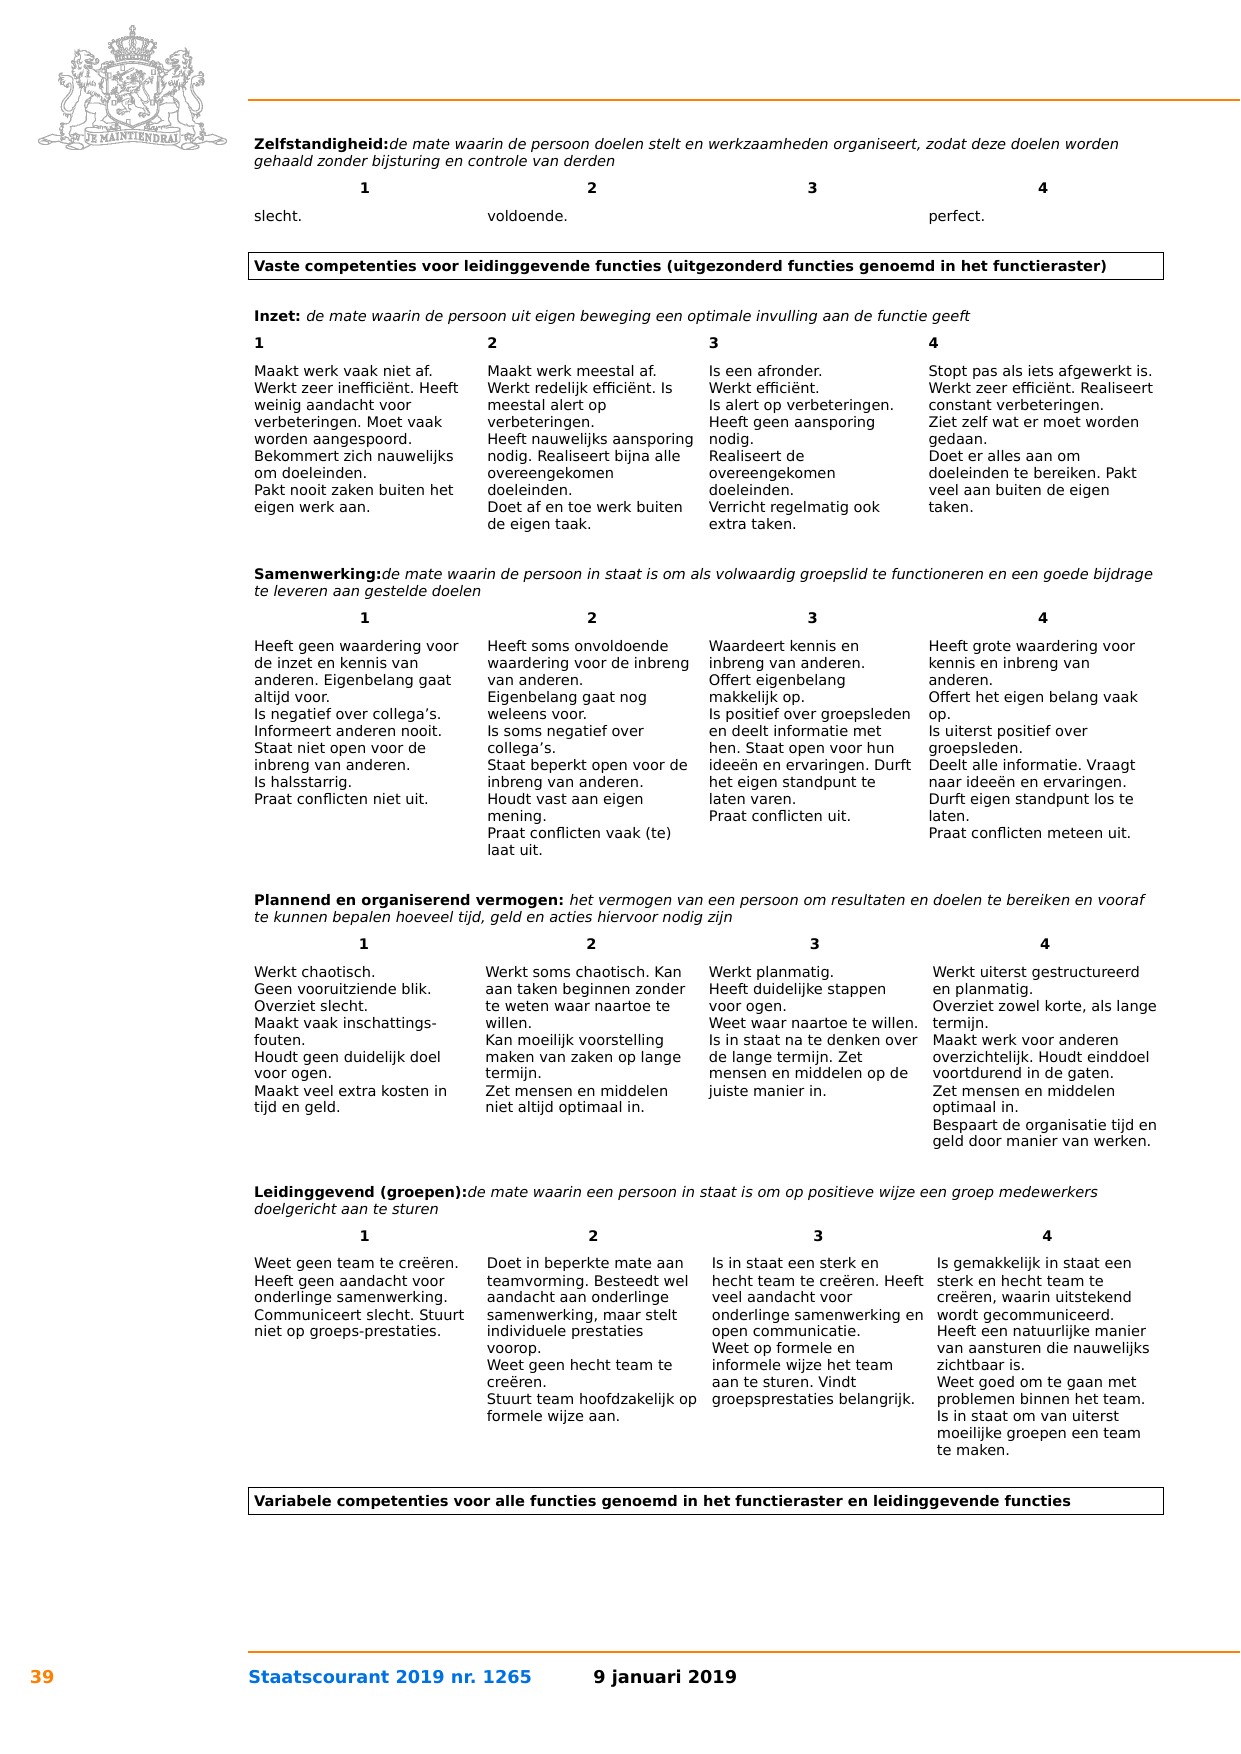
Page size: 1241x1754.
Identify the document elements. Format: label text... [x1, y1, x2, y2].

table_cell 1 [249, 931, 479, 958]
table_cell 4 [923, 331, 1163, 357]
table_cell Maakt werk vaak niet af. Werkt zeer inefficiënt. Heeft weinig aandacht voor verbeteringen. Moet vaak worden aangespoord. Bekommert zich nauwelijks om doeleinden. Pakt nooit zaken buiten het eigen werk aan. [249, 358, 481, 537]
table_cell Stopt pas als iets afgewerkt is. Werkt zeer efficiënt. Realiseert constant verbeteringen. Ziet zelf wat er moet worden gedaan. Doet er alles aan om doeleinden te bereiken. Pakt veel aan buiten de eigen taken. [923, 358, 1163, 537]
table_cell Maakt werk meestal af. Werkt redelijk efficiënt. Is meestal alert op verbeteringen. Heeft nauwelijks aansporing nodig. Realiseert bijna alle overeengekomen doeleinden. Doet af en toe werk buiten de eigen taak. [482, 358, 702, 537]
table_cell 2 [482, 175, 702, 202]
table_cell Is een afronder. Werkt efficiënt. Is alert op verbeteringen. Heeft geen aansporing nodig. Realiseert de overeengekomen doeleinden. Verricht regelmatig ook extra taken. [703, 358, 922, 537]
table_cell 2 [481, 1223, 705, 1250]
table_cell Is in staat een sterk en hecht team te creëren. Heeft veel aandacht voor onderlinge samenwerking en open communicatie. Weet op formele en informele wijze het team aan te sturen. Vindt groepsprestaties belangrijk. [706, 1251, 930, 1464]
table_cell 4 [927, 931, 1163, 958]
table_cell Heeft soms onvoldoende waardering voor de inbreng van anderen. Eigenbelang gaat nog weleens voor. Is soms negatief over collega’s. Staat beperkt open voor de inbreng van anderen. Houdt vast aan eigen mening. Praat conflicten vaak (te) laat uit. [482, 633, 702, 863]
table_cell slecht. [249, 203, 481, 229]
table_cell 4 [923, 606, 1163, 632]
picture [38, 25, 227, 150]
table_cell 3 [703, 931, 926, 958]
table_cell 3 [703, 606, 922, 632]
table_cell 3 [706, 1223, 930, 1250]
table_header Inzet: de mate waarin de persoon uit eigen beweging een optimale invulling aan de functie geeft [249, 303, 1163, 330]
table_header Leidinggevend (groepen):de mate waarin een persoon in staat is om op positieve wijze een groep medewerkers doelgericht aan te sturen [249, 1179, 1163, 1222]
table_cell 1 [249, 175, 481, 202]
table_cell 3 [703, 331, 922, 357]
table_header Plannend en organiserend vermogen: het vermogen van een persoon om resultaten en doelen te bereiken en vooraf te kunnen bepalen hoeveel tijd, geld en acties hiervoor nodig zijn [249, 887, 1163, 930]
table_cell Heeft grote waardering voor kennis en inbreng van anderen. Offert het eigen belang vaak op. Is uiterst positief over groepsleden. Deelt alle informatie. Vraagt naar ideeën en ervaringen. Durft eigen standpunt los te laten. Praat conflicten meteen uit. [923, 633, 1163, 863]
table_cell [703, 203, 922, 229]
table_cell voldoende. [482, 203, 702, 229]
table_cell 3 [703, 175, 922, 202]
table_cell 2 [482, 331, 702, 357]
table_cell Werkt soms chaotisch. Kan aan taken beginnen zonder te weten waar naartoe te willen. Kan moeilijk voorstelling maken van zaken op lange termijn. Zet mensen en middelen niet altijd optimaal in. [480, 959, 702, 1155]
table_cell 4 [931, 1223, 1163, 1250]
table_cell 2 [482, 606, 702, 632]
table_header Vaste competenties voor leidinggevende functies (uitgezonderd functies genoemd in het functieraster) [249, 253, 1163, 279]
table_cell Waardeert kennis en inbreng van anderen. Offert eigenbelang makkelijk op. Is positief over groepsleden en deelt informatie met hen. Staat open voor hun ideeën en ervaringen. Durft het eigen standpunt te laten varen. Praat conflicten uit. [703, 633, 922, 863]
table_cell Werkt chaotisch. Geen vooruitziende blik. Overziet slecht. Maakt vaak inschattings-fouten. Houdt geen duidelijk doel voor ogen. Maakt veel extra kosten in tijd en geld. [249, 959, 479, 1155]
table_header Samenwerking:de mate waarin de persoon in staat is om als volwaardig groepslid te functioneren en een goede bijdrage te leveren aan gestelde doelen [249, 561, 1163, 604]
table_cell 1 [249, 1223, 480, 1250]
table_header Variabele competenties voor alle functies genoemd in het functieraster en leidinggevende functies [249, 1488, 1163, 1514]
table_cell Werkt planmatig. Heeft duidelijke stappen voor ogen. Weet waar naartoe te willen. Is in staat na te denken over de lange termijn. Zet mensen en middelen op de juiste manier in. [703, 959, 926, 1155]
table_cell perfect. [923, 203, 1163, 229]
table_cell Is gemakkelijk in staat een sterk en hecht team te creëren, waarin uitstekend wordt gecommuniceerd. Heeft een natuurlijke manier van aansturen die nauwelijks zichtbaar is. Weet goed om te gaan met problemen binnen het team. Is in staat om van uiterst moeilijke groepen een team te maken. [931, 1251, 1163, 1464]
table_cell 4 [923, 175, 1163, 202]
table_cell Heeft geen waardering voor de inzet en kennis van anderen. Eigenbelang gaat altijd voor. Is negatief over collega’s. Informeert anderen nooit. Staat niet open voor de inbreng van anderen. Is halsstarrig. Praat conflicten niet uit. [249, 633, 481, 863]
table_cell 2 [480, 931, 702, 958]
table_cell 1 [249, 331, 481, 357]
table_header Zelfstandigheid:de mate waarin de persoon doelen stelt en werkzaamheden organiseert, zodat deze doelen worden gehaald zonder bijsturing en controle van derden [249, 131, 1163, 174]
table_cell Doet in beperkte mate aan teamvorming. Besteedt wel aandacht aan onderlinge samenwerking, maar stelt individuele prestaties voorop. Weet geen hecht team te creëren. Stuurt team hoofdzakelijk op formele wijze aan. [481, 1251, 705, 1464]
table_cell Werkt uiterst gestructureerd en planmatig. Overziet zowel korte, als lange termijn. Maakt werk voor anderen overzichtelijk. Houdt einddoel voortdurend in de gaten. Zet mensen en middelen optimaal in. Bespaart de organisatie tijd en geld door manier van werken. [927, 959, 1163, 1155]
table_cell 1 [249, 606, 481, 632]
table_cell Weet geen team te creëren. Heeft geen aandacht voor onderlinge samenwerking. Communiceert slecht. Stuurt niet op groeps-prestaties. [249, 1251, 480, 1464]
